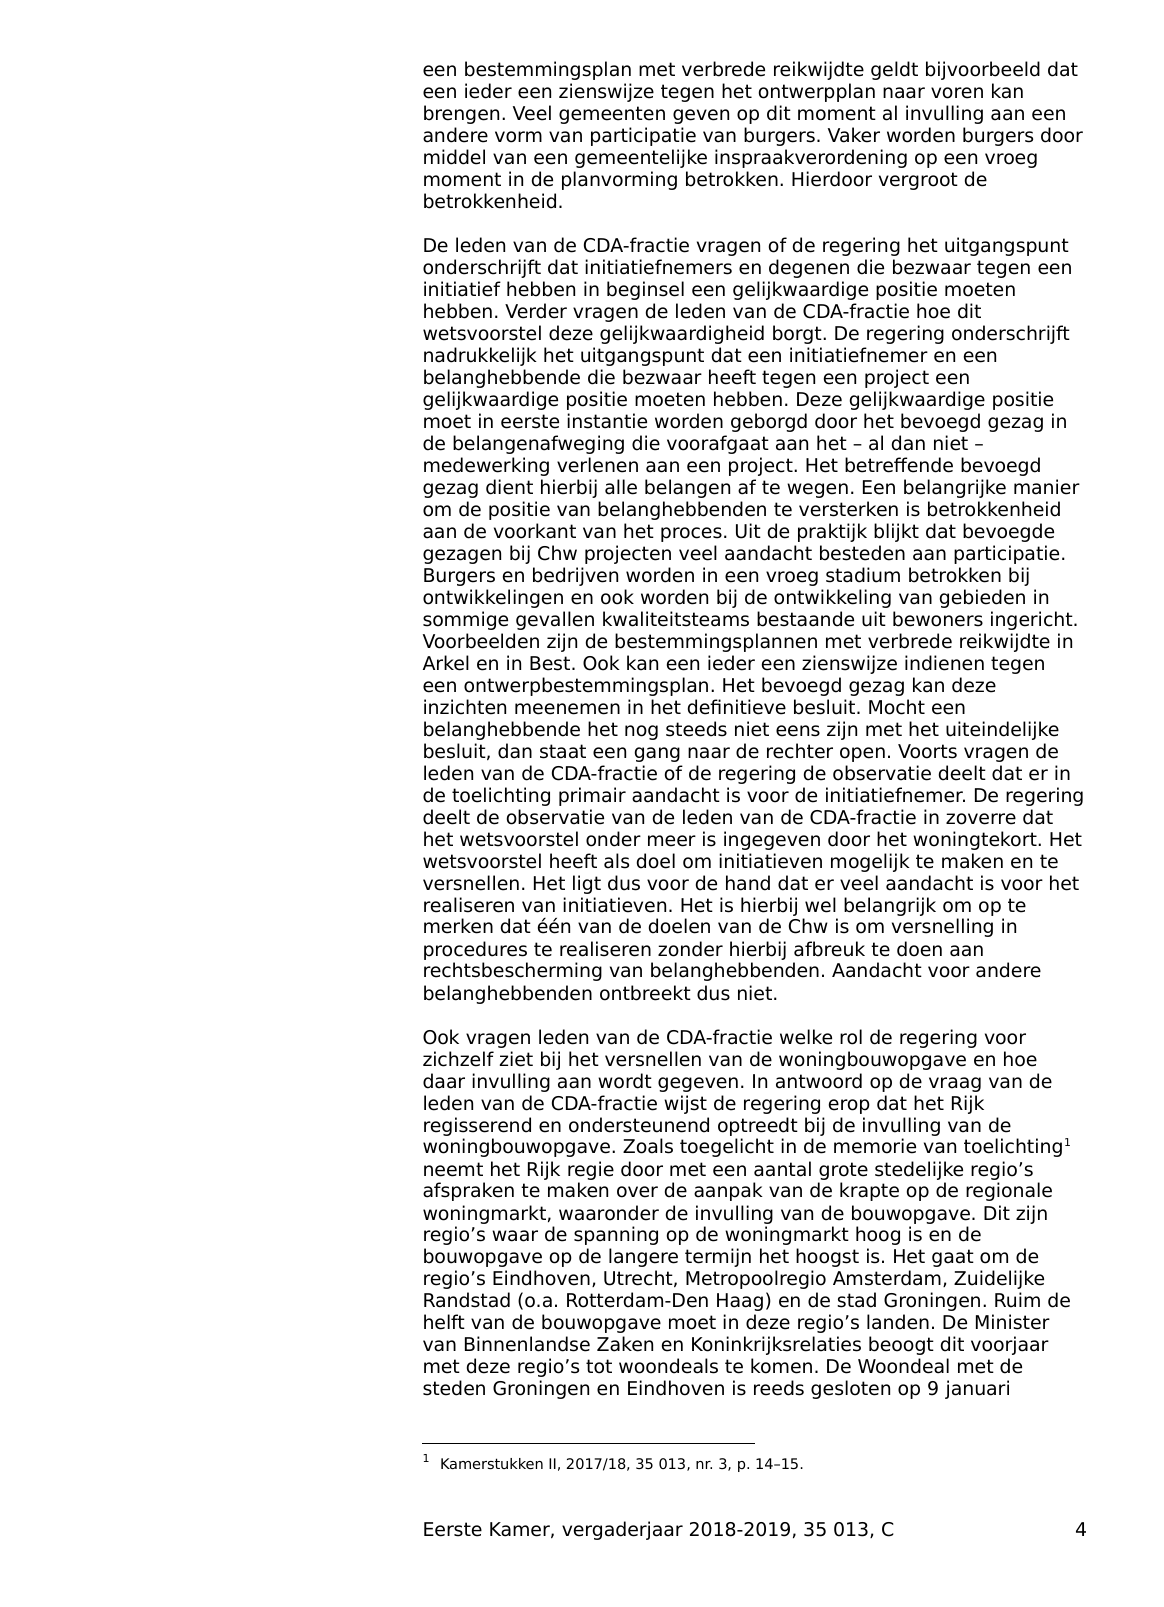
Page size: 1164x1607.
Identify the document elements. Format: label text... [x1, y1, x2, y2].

text Kamerstukken II, 2017/18, 35 013, nr. 3, p. 14–15. [422, 1452, 1087, 1474]
text De leden van de CDA-fractie vragen of de regering het uitgangspunt onderschrijft dat initiatiefnemers en degenen die bezwaar tegen een initiatief hebben in beginsel een gelijkwaardige positie moeten hebben. Verder vragen de leden van de CDA-fractie hoe dit wetsvoorstel deze gelijkwaardigheid borgt. De regering onderschrijft nadrukkelijk het uitgangspunt dat een initiatiefnemer en een belanghebbende die bezwaar heeft tegen een project een gelijkwaardige positie moeten hebben. Deze gelijkwaardige positie moet in eerste instantie worden geborgd door het bevoegd gezag in de belangenafweging die voorafgaat aan het – al dan niet – medewerking verlenen aan een project. Het betreffende bevoegd gezag dient hierbij alle belangen af te wegen. Een belangrijke manier om de positie van belanghebbenden te versterken is betrokkenheid aan de voorkant van het proces. Uit de praktijk blijkt dat bevoegde gezagen bij Chw projecten veel aandacht besteden aan participatie. Burgers en bedrijven worden in een vroeg stadium betrokken bij ontwikkelingen en ook worden bij de ontwikkeling van gebieden in sommige gevallen kwaliteitsteams bestaande uit bewoners ingericht. Voorbeelden zijn de bestemmingsplannen met verbrede reikwijdte in Arkel en in Best. Ook kan een ieder een zienswijze indienen tegen een ontwerpbestemmingsplan. Het bevoegd gezag kan deze inzichten meenemen in het definitieve besluit. Mocht een belanghebbende het nog steeds niet eens zijn met het uiteindelijke besluit, dan staat een gang naar de rechter open. Voorts vragen de leden van de CDA-fractie of de regering de observatie deelt dat er in de toelichting primair aandacht is voor de initiatiefnemer. De regering deelt de observatie van de leden van de CDA-fractie in zoverre dat het wetsvoorstel onder meer is ingegeven door het woningtekort. Het wetsvoorstel heeft als doel om initiatieven mogelijk te maken en te versnellen. Het ligt dus voor de hand dat er veel aandacht is voor het realiseren van initiatieven. Het is hierbij wel belangrijk om op te merken dat één van de doelen van de Chw is om versnelling in procedures te realiseren zonder hierbij afbreuk te doen aan rechtsbescherming van belanghebbenden. Aandacht voor andere belanghebbenden ontbreekt dus niet. [422, 235, 1087, 1004]
text Ook vragen leden van de CDA-fractie welke rol de regering voor zichzelf ziet bij het versnellen van de woningbouwopgave en hoe daar invulling aan wordt gegeven. In antwoord op de vraag van de leden van de CDA-fractie wijst de regering erop dat het Rijk regisserend en ondersteunend optreedt bij de invulling van de woningbouwopgave. Zoals toegelicht in de memorie van toelichting neemt het Rijk regie door met een aantal grote stedelijke regio’s afspraken te maken over de aanpak van de krapte op de regionale woningmarkt, waaronder de invulling van de bouwopgave. Dit zijn regio’s waar de spanning op de woningmarkt hoog is en de bouwopgave op de langere termijn het hoogst is. Het gaat om de regio’s Eindhoven, Utrecht, Metropoolregio Amsterdam, Zuidelijke Randstad (o.a. Rotterdam-Den Haag) en de stad Groningen. Ruim de helft van de bouwopgave moet in deze regio’s landen. De Minister van Binnenlandse Zaken en Koninkrijksrelaties beoogt dit voorjaar met deze regio’s tot woondeals te komen. De Woondeal met de steden Groningen en Eindhoven is reeds gesloten op 9 januari [422, 1027, 1087, 1400]
text een bestemmingsplan met verbrede reikwijdte geldt bijvoorbeeld dat een ieder een zienswijze tegen het ontwerpplan naar voren kan brengen. Veel gemeenten geven op dit moment al invulling aan een andere vorm van participatie van burgers. Vaker worden burgers door middel van een gemeentelijke inspraakverordening op een vroeg moment in de planvorming betrokken. Hierdoor vergroot de betrokkenheid. [422, 59, 1087, 213]
